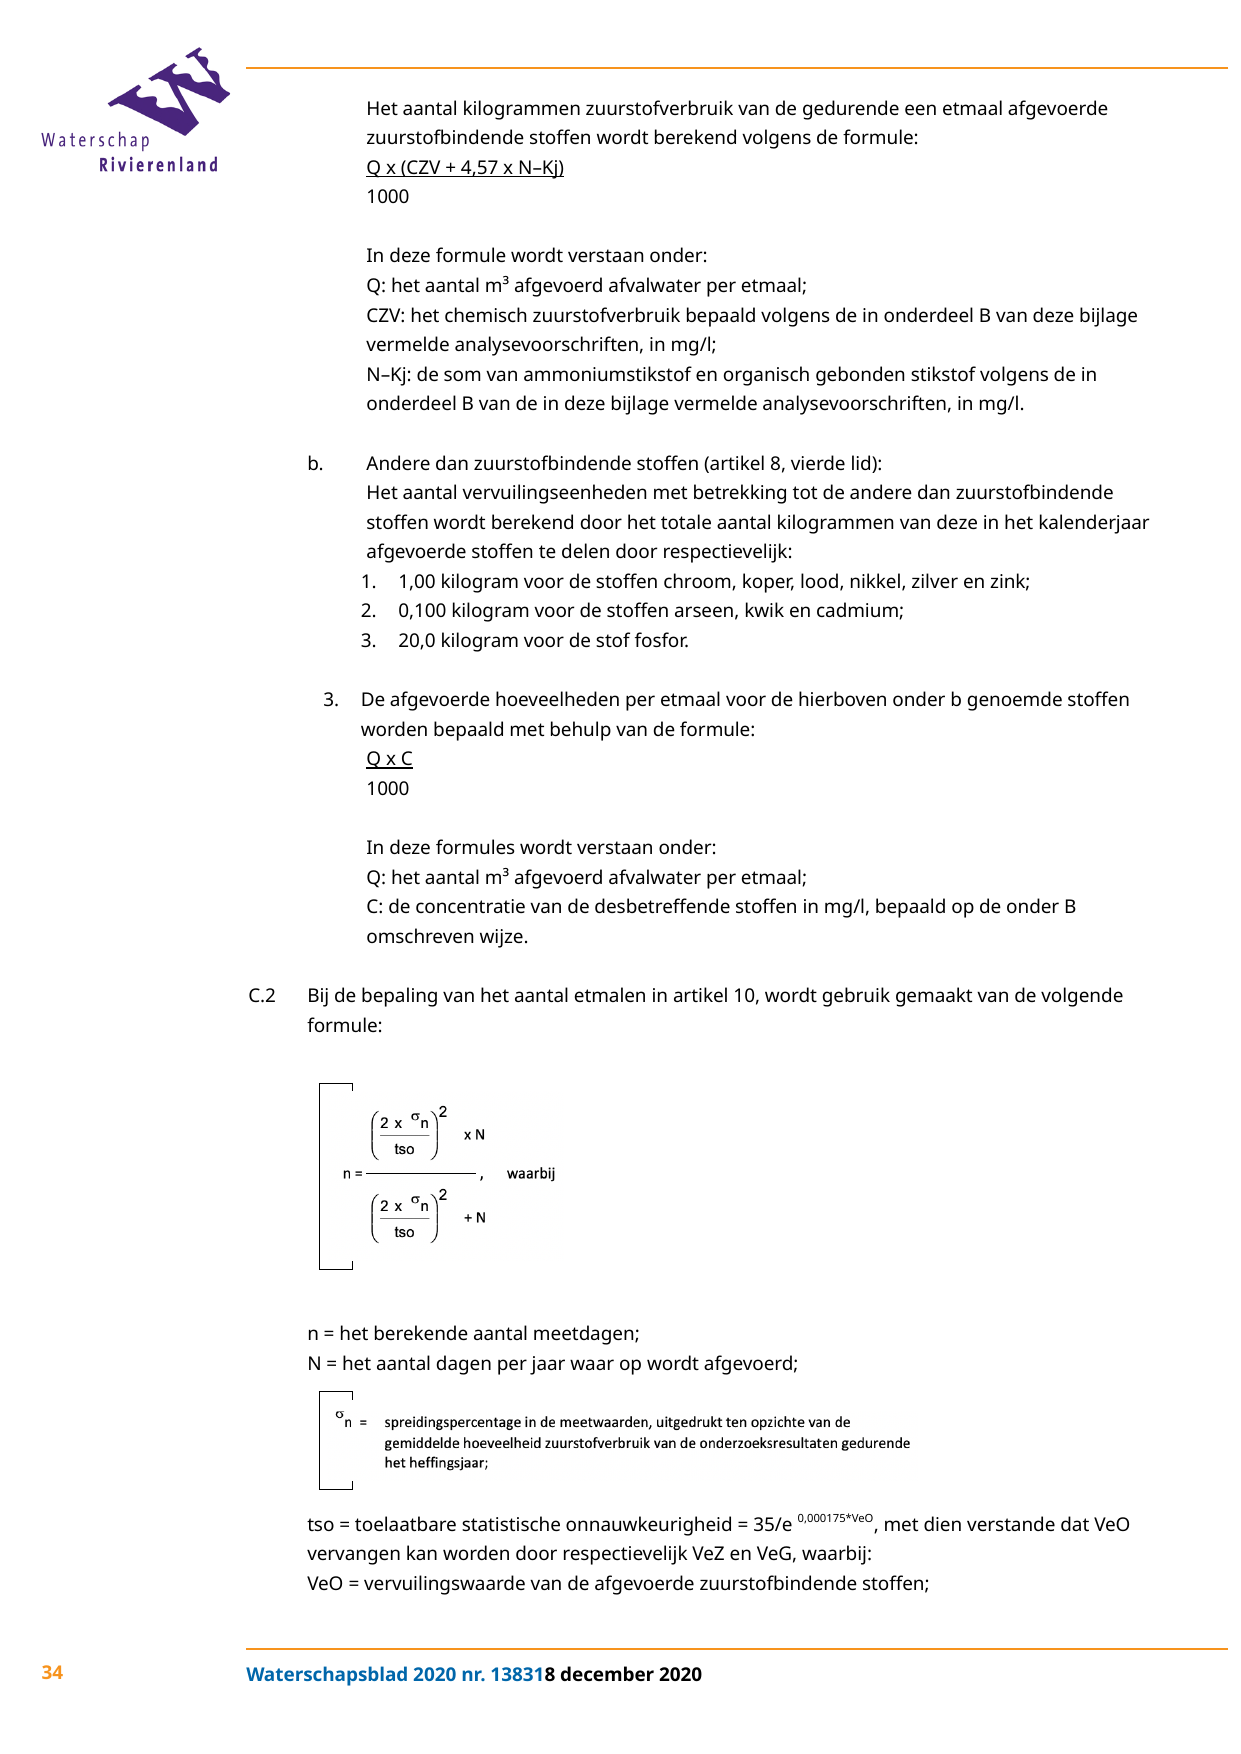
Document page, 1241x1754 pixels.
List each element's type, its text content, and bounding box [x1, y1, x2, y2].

list In deze formules wordt verstaan onder: [307, 834, 1152, 860]
list VeO = vervuilingswaarde van de afgevoerde zuurstofbindende stoffen; [248, 1570, 1152, 1596]
list 1000 [307, 183, 1152, 209]
picture [327, 1091, 565, 1261]
list Bij de bepaling van het aantal etmalen in artikel 10, wordt gebruik gemaakt van de volgende formule: [248, 982, 1152, 1038]
list CZV: het chemisch zuurstofverbruik bepaald volgens de in onderdeel B van deze bijlage vermelde analysevoorschriften, in mg/l; [307, 302, 1152, 357]
list Q: het aantal m³ afgevoerd afvalwater per etmaal; [307, 864, 1152, 890]
list tso = toelaatbare statistische onnauwkeurigheid = 35/e 0,000175*VeO, met dien verstande dat VeO vervangen kan worden door respectievelijk VeZ en VeG, waarbij: [248, 1511, 1152, 1566]
list 1000 [307, 775, 1152, 801]
list Q x C [307, 746, 1152, 771]
list Q: het aantal m³ afgevoerd afvalwater per etmaal; [307, 272, 1152, 298]
list In deze formule wordt verstaan onder: [307, 243, 1152, 268]
list Andere dan zuurstofbindende stoffen (artikel 8, vierde lid): [307, 450, 1152, 476]
list Het aantal vervuilingseenheden met betrekking tot de andere dan zuurstofbindende stoffen wordt berekend door het totale aantal kilogrammen van deze in het kalenderjaar afgevoerde stoffen te delen door respectievelijk: [307, 479, 1152, 564]
list 20,0 kilogram voor de stof fosfor. [361, 627, 1152, 653]
list Q x (CZV + 4,57 x N–Kj) [307, 154, 1152, 180]
picture [41, 47, 231, 172]
list n = het berekende aantal meetdagen; [248, 1320, 1152, 1346]
list N = het aantal dagen per jaar waar op wordt afgevoerd; [248, 1350, 1152, 1375]
list 1,00 kilogram voor de stoffen chroom, koper, lood, nikkel, zilver en zink; [361, 568, 1152, 594]
list De afgevoerde hoeveelheden per etmaal voor de hierboven onder b genoemde stoffen worden bepaald met behulp van de formule: [323, 686, 1152, 742]
list Het aantal kilogrammen zuurstofverbruik van de gedurende een etmaal afgevoerde zuurstofbindende stoffen wordt berekend volgens de formule: [307, 95, 1152, 150]
list N–Kj: de som van ammoniumstikstof en organisch gebonden stikstof volgens de in onderdeel B van de in deze bijlage vermelde analysevoorschriften, in mg/l. [307, 361, 1152, 416]
list C: de concentratie van de desbetreffende stoffen in mg/l, bepaald op de onder B omschreven wijze. [307, 893, 1152, 949]
list 0,100 kilogram voor de stoffen arseen, kwik en cadmium; [361, 598, 1152, 623]
picture [327, 1400, 919, 1481]
